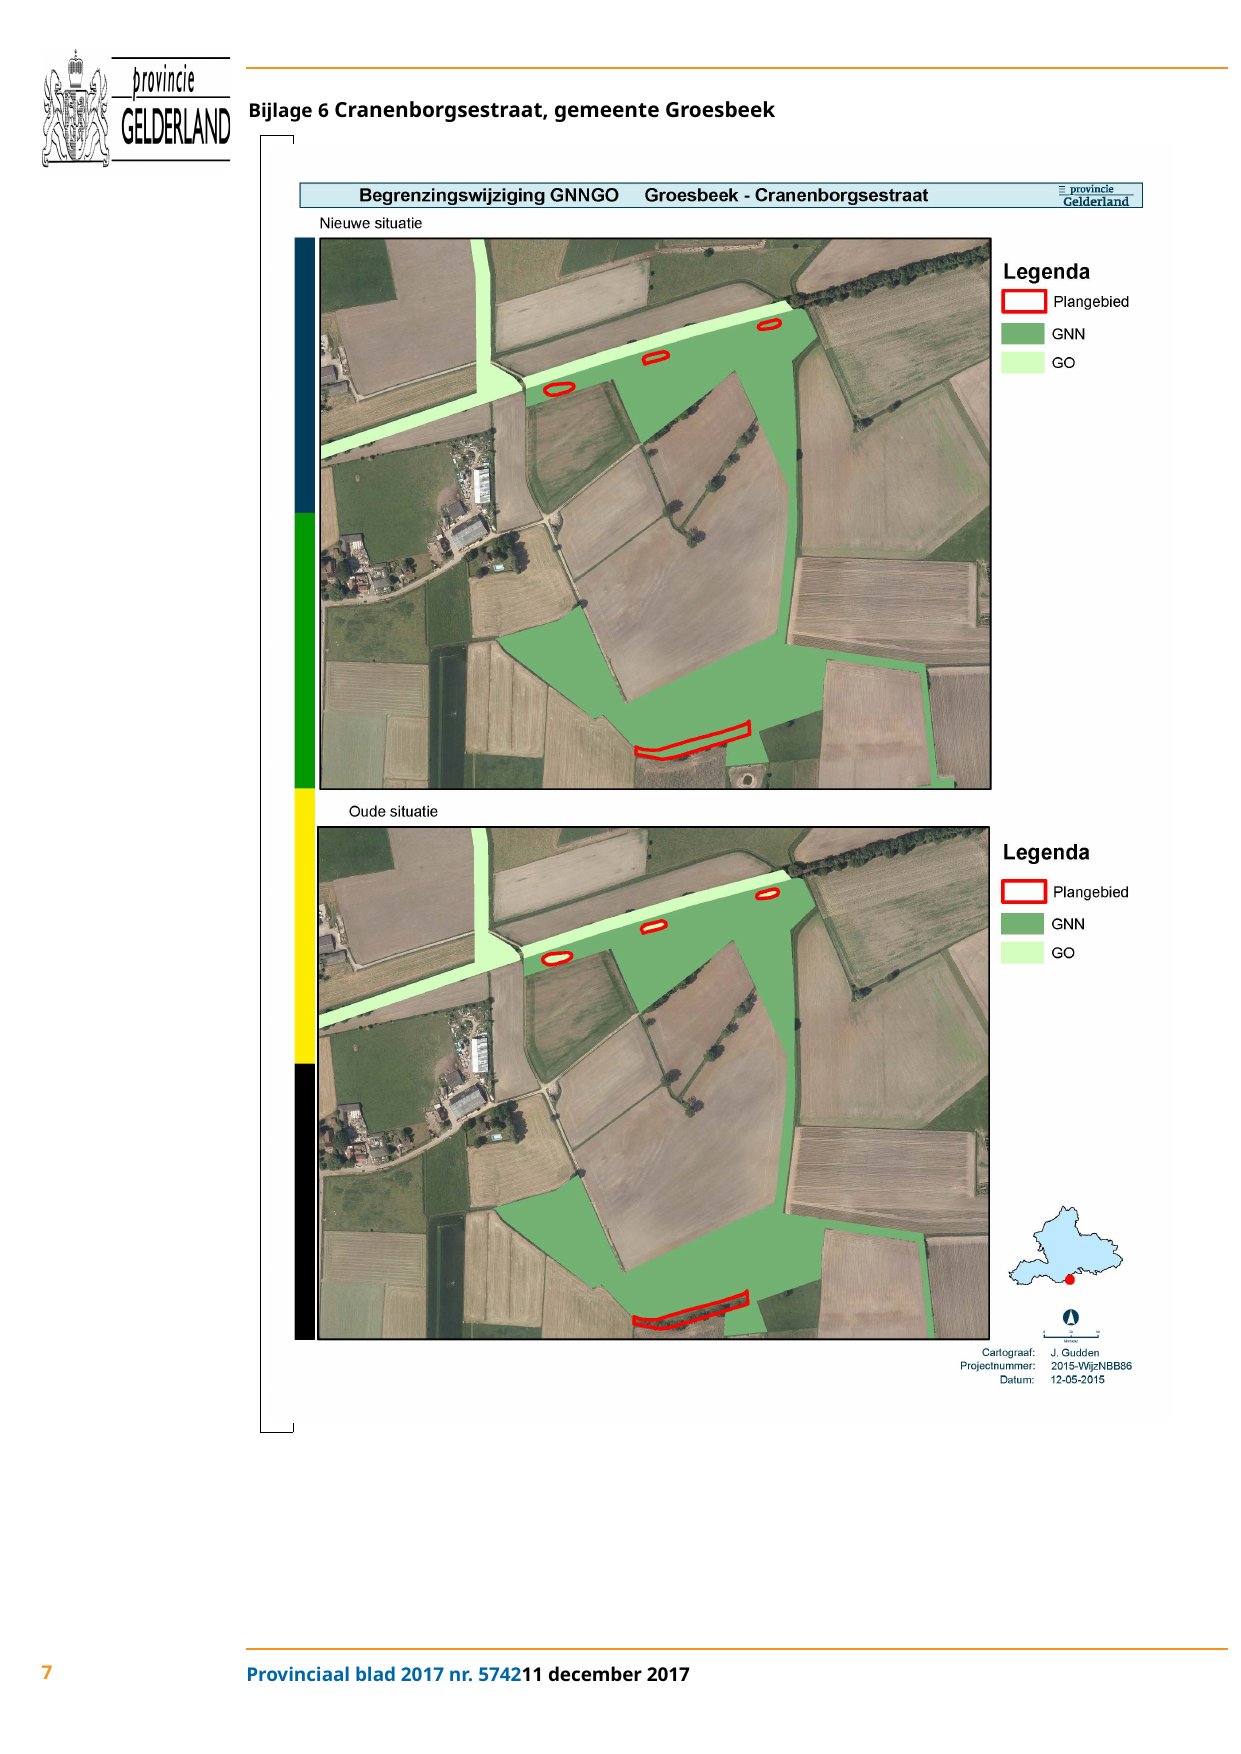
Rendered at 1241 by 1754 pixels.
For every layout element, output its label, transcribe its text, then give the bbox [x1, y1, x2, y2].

text Bijlage 6 Cranenborgsestraat, gemeente Groesbeek [248, 95, 1152, 123]
picture [268, 144, 1173, 1423]
picture [41, 47, 231, 172]
